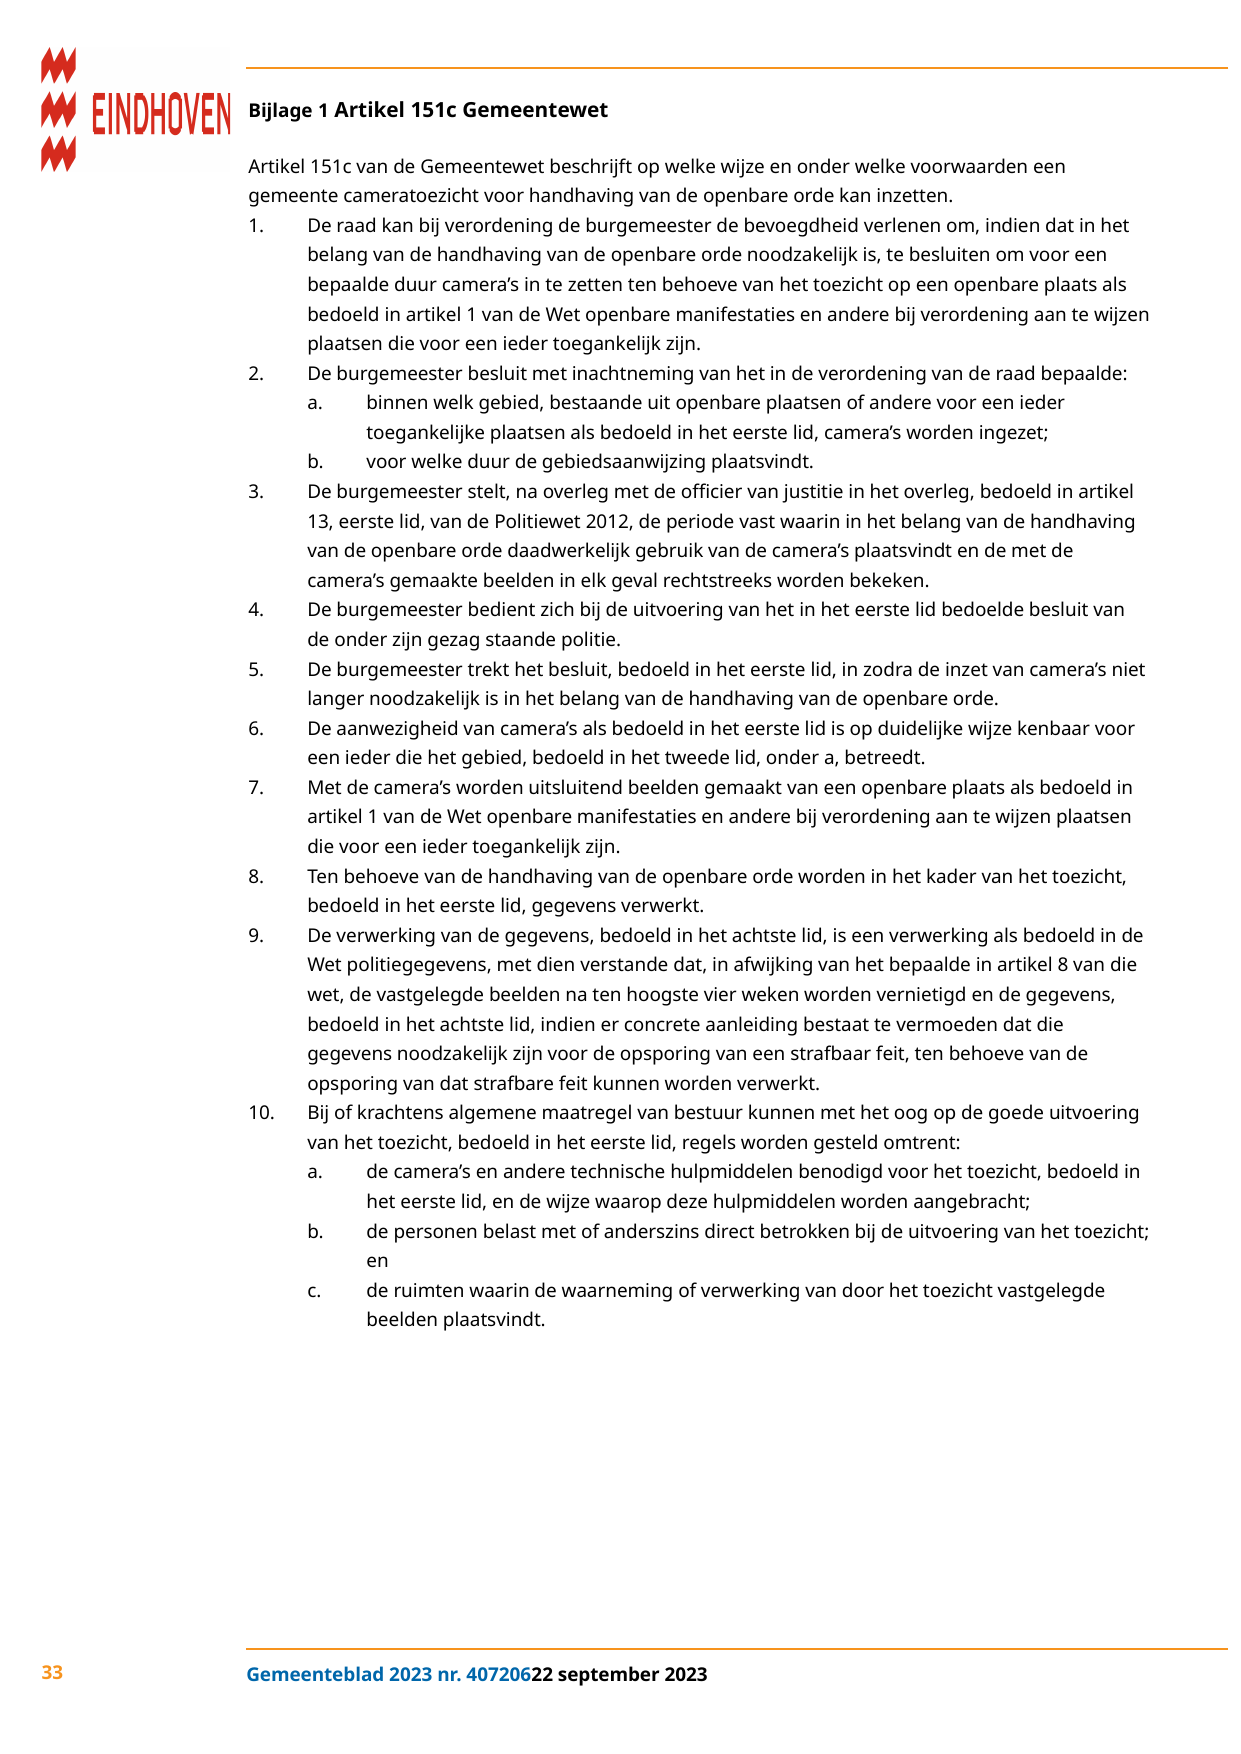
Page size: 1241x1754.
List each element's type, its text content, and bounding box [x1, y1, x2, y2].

text Bijlage 1 Artikel 151c Gemeentewet [248, 95, 1152, 123]
list De aanwezigheid van camera’s als bedoeld in het eerste lid is op duidelijke wijze kenbaar voor een ieder die het gebied, bedoeld in het tweede lid, onder a, betreedt. [248, 715, 1152, 770]
text Artikel 151c van de Gemeentewet beschrijft op welke wijze en onder welke voorwaarden een gemeente cameratoezicht voor handhaving van de openbare orde kan inzetten. [248, 153, 1152, 208]
list Ten behoeve van de handhaving van de openbare orde worden in het kader van het toezicht, bedoeld in het eerste lid, gegevens verwerkt. [248, 863, 1152, 918]
list De burgemeester trekt het besluit, bedoeld in het eerste lid, in zodra de inzet van camera’s niet langer noodzakelijk is in het belang van de handhaving van de openbare orde. [248, 656, 1152, 711]
list De raad kan bij verordening de burgemeester de bevoegdheid verlenen om, indien dat in het belang van de handhaving van de openbare orde noodzakelijk is, te besluiten om voor een bepaalde duur camera’s in te zetten ten behoeve van het toezicht op een openbare plaats als bedoeld in artikel 1 van de Wet openbare manifestaties en andere bij verordening aan te wijzen plaatsen die voor een ieder toegankelijk zijn. [248, 212, 1152, 356]
list de personen belast met of anderszins direct betrokken bij de uitvoering van het toezicht; en [307, 1218, 1152, 1273]
list Bij of krachtens algemene maatregel van bestuur kunnen met het oog op de goede uitvoering van het toezicht, bedoeld in het eerste lid, regels worden gesteld omtrent: [248, 1099, 1152, 1155]
list voor welke duur de gebiedsaanwijzing plaatsvindt. [307, 449, 1152, 474]
list De burgemeester bedient zich bij de uitvoering van het in het eerste lid bedoelde besluit van de onder zijn gezag staande politie. [248, 597, 1152, 652]
picture [41, 47, 231, 172]
list De burgemeester stelt, na overleg met de officier van justitie in het overleg, bedoeld in artikel 13, eerste lid, van de Politiewet 2012, de periode vast waarin in het belang van de handhaving van de openbare orde daadwerkelijk gebruik van de camera’s plaatsvindt en de met de camera’s gemaakte beelden in elk geval rechtstreeks worden bekeken. [248, 478, 1152, 593]
list de camera’s en andere technische hulpmiddelen benodigd voor het toezicht, bedoeld in het eerste lid, en de wijze waarop deze hulpmiddelen worden aangebracht; [307, 1159, 1152, 1214]
list De verwerking van de gegevens, bedoeld in het achtste lid, is een verwerking als bedoeld in de Wet politiegegevens, met dien verstande dat, in afwijking van het bepaalde in artikel 8 van die wet, de vastgelegde beelden na ten hoogste vier weken worden vernietigd en de gegevens, bedoeld in het achtste lid, indien er concrete aanleiding bestaat te vermoeden dat die gegevens noodzakelijk zijn voor de opsporing van een strafbaar feit, ten behoeve van de opsporing van dat strafbare feit kunnen worden verwerkt. [248, 922, 1152, 1096]
list De burgemeester besluit met inachtneming van het in de verordening van de raad bepaalde: [248, 360, 1152, 386]
list de ruimten waarin de waarneming of verwerking van door het toezicht vastgelegde beelden plaatsvindt. [307, 1277, 1152, 1332]
list Met de camera’s worden uitsluitend beelden gemaakt van een openbare plaats als bedoeld in artikel 1 van de Wet openbare manifestaties en andere bij verordening aan te wijzen plaatsen die voor een ieder toegankelijk zijn. [248, 774, 1152, 859]
list binnen welk gebied, bestaande uit openbare plaatsen of andere voor een ieder toegankelijke plaatsen als bedoeld in het eerste lid, camera’s worden ingezet; [307, 389, 1152, 445]
